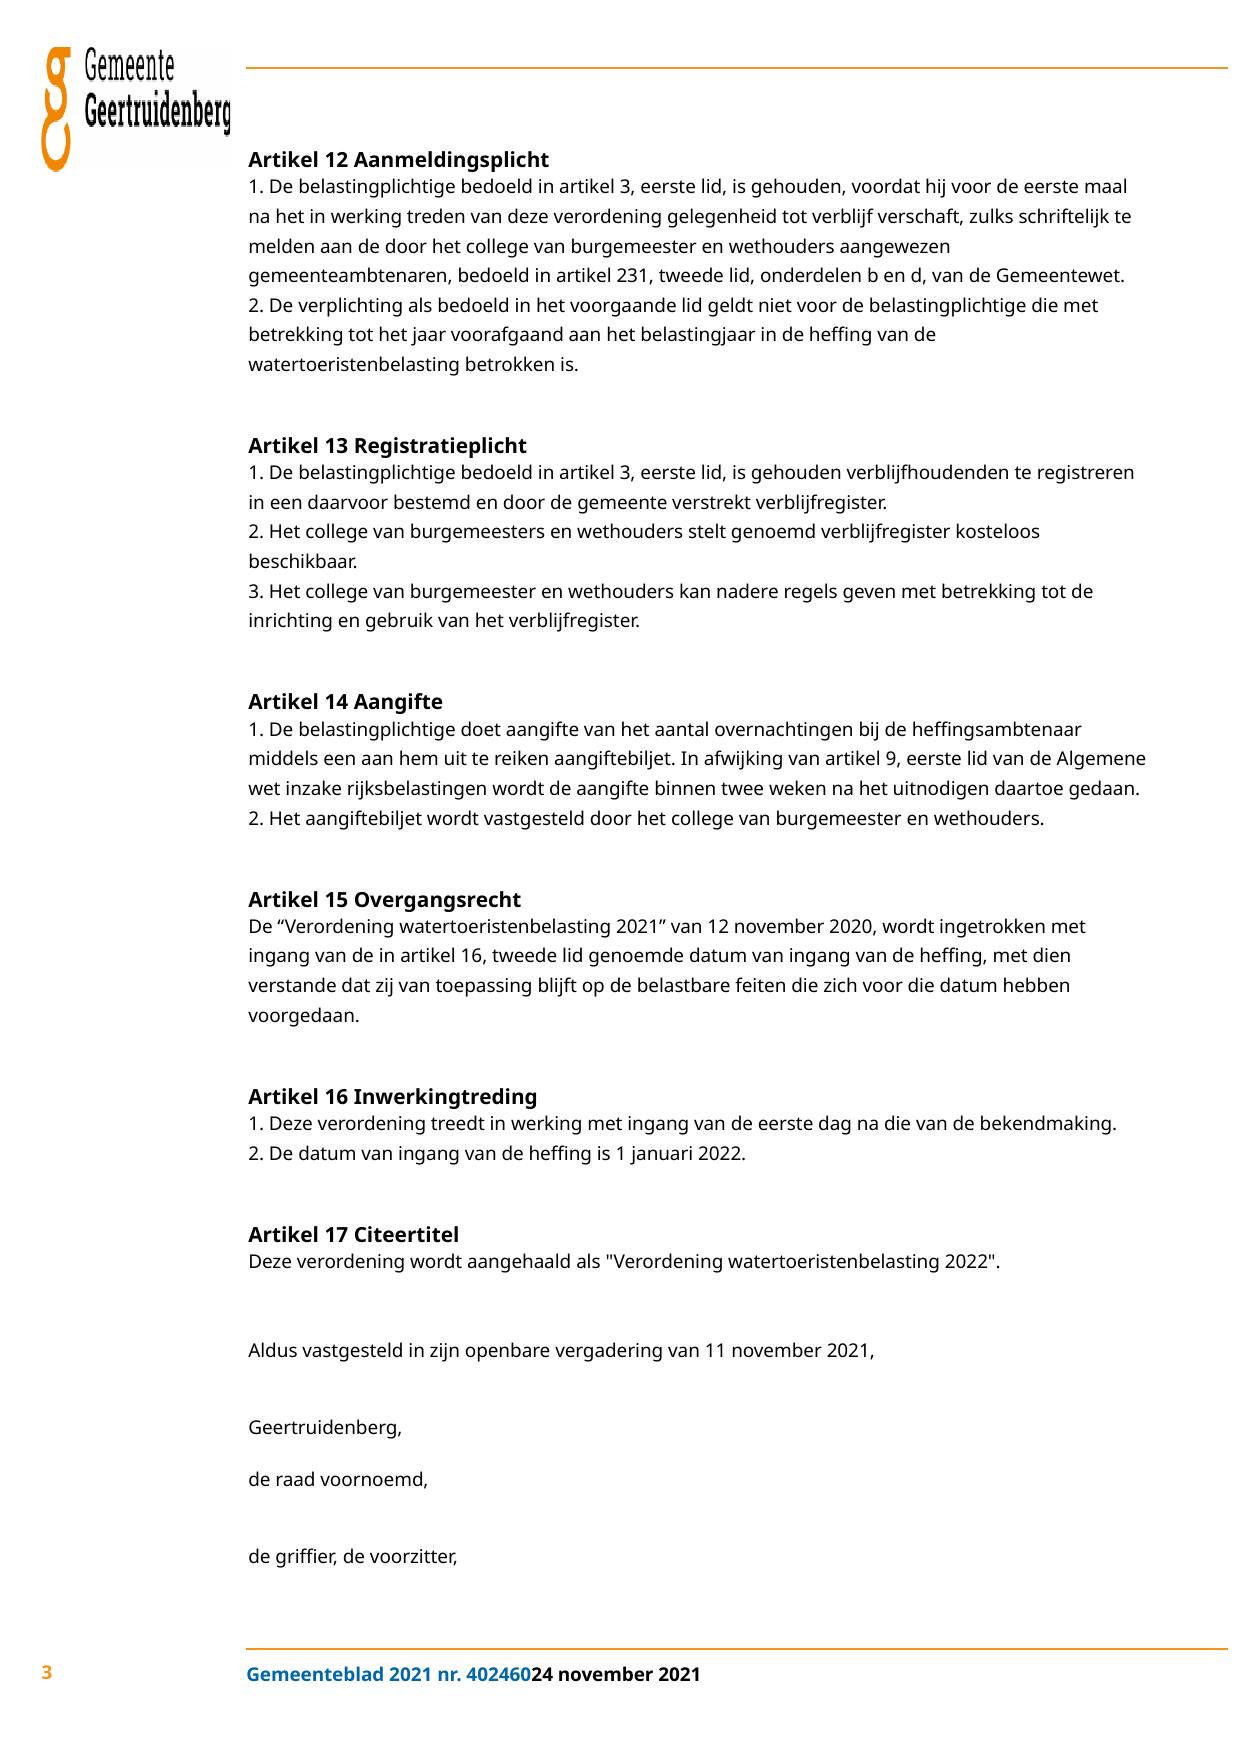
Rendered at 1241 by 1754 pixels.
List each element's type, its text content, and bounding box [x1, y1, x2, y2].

text de griffier, de voorzitter, [248, 1543, 1152, 1569]
text de raad voornoemd, [248, 1466, 1152, 1491]
text De “Verordening watertoeristenbelasting 2021” van 12 november 2020, wordt ingetrokken met ingang van de in artikel 16, tweede lid genoemde datum van ingang van de heffing, met dien verstande dat zij van toepassing blijft op de belastbare feiten die zich voor die datum hebben voorgedaan. [248, 913, 1152, 1028]
text Artikel 14 Aangifte [248, 687, 1152, 716]
text 2. Het college van burgemeesters en wethouders stelt genoemd verblijfregister kosteloos beschikbaar. [248, 519, 1152, 574]
text 2. De datum van ingang van de heffing is 1 januari 2022. [248, 1140, 1152, 1166]
text 2. De verplichting als bedoeld in het voorgaande lid geldt niet voor de belastingplichtige die met betrekking tot het jaar voorafgaand aan het belastingjaar in de heffing van de watertoeristenbelasting betrokken is. [248, 292, 1152, 377]
text 1. De belastingplichtige bedoeld in artikel 3, eerste lid, is gehouden, voordat hij voor de eerste maal na het in werking treden van deze verordening gelegenheid tot verblijf verschaft, zulks schriftelijk te melden aan de door het college van burgemeester en wethouders aangewezen gemeenteambtenaren, bedoeld in artikel 231, tweede lid, onderdelen b en d, van de Gemeentewet. [248, 174, 1152, 288]
text 1. Deze verordening treedt in werking met ingang van de eerste dag na die van de bekendmaking. [248, 1110, 1152, 1136]
text 1. De belastingplichtige bedoeld in artikel 3, eerste lid, is gehouden verblijfhoudenden te registreren in een daarvoor bestemd en door de gemeente verstrekt verblijfregister. [248, 459, 1152, 515]
text Artikel 15 Overgangsrecht [248, 885, 1152, 913]
text 3. Het college van burgemeester en wethouders kan nadere regels geven met betrekking tot de inrichting en gebruik van het verblijfregister. [248, 578, 1152, 633]
text 2. Het aangiftebiljet wordt vastgesteld door het college van burgemeester en wethouders. [248, 805, 1152, 830]
text Deze verordening wordt aangehaald als "Verordening watertoeristenbelasting 2022". [248, 1248, 1152, 1274]
text 1. De belastingplichtige doet aangifte van het aantal overnachtingen bij de heffingsambtenaar middels een aan hem uit te reiken aangiftebiljet. In afwijking van artikel 9, eerste lid van de Algemene wet inzake rijksbelastingen wordt de aangifte binnen twee weken na het uitnodigen daartoe gedaan. [248, 716, 1152, 801]
text Geertruidenberg, [248, 1414, 1152, 1440]
text Artikel 17 Citeertitel [248, 1220, 1152, 1248]
text Aldus vastgesteld in zijn openbare vergadering van 11 november 2021, [248, 1337, 1152, 1363]
text Artikel 12 Aanmeldingsplicht [248, 145, 1152, 174]
text Artikel 13 Registratieplicht [248, 431, 1152, 459]
picture [41, 47, 231, 172]
text Artikel 16 Inwerkingtreding [248, 1082, 1152, 1110]
